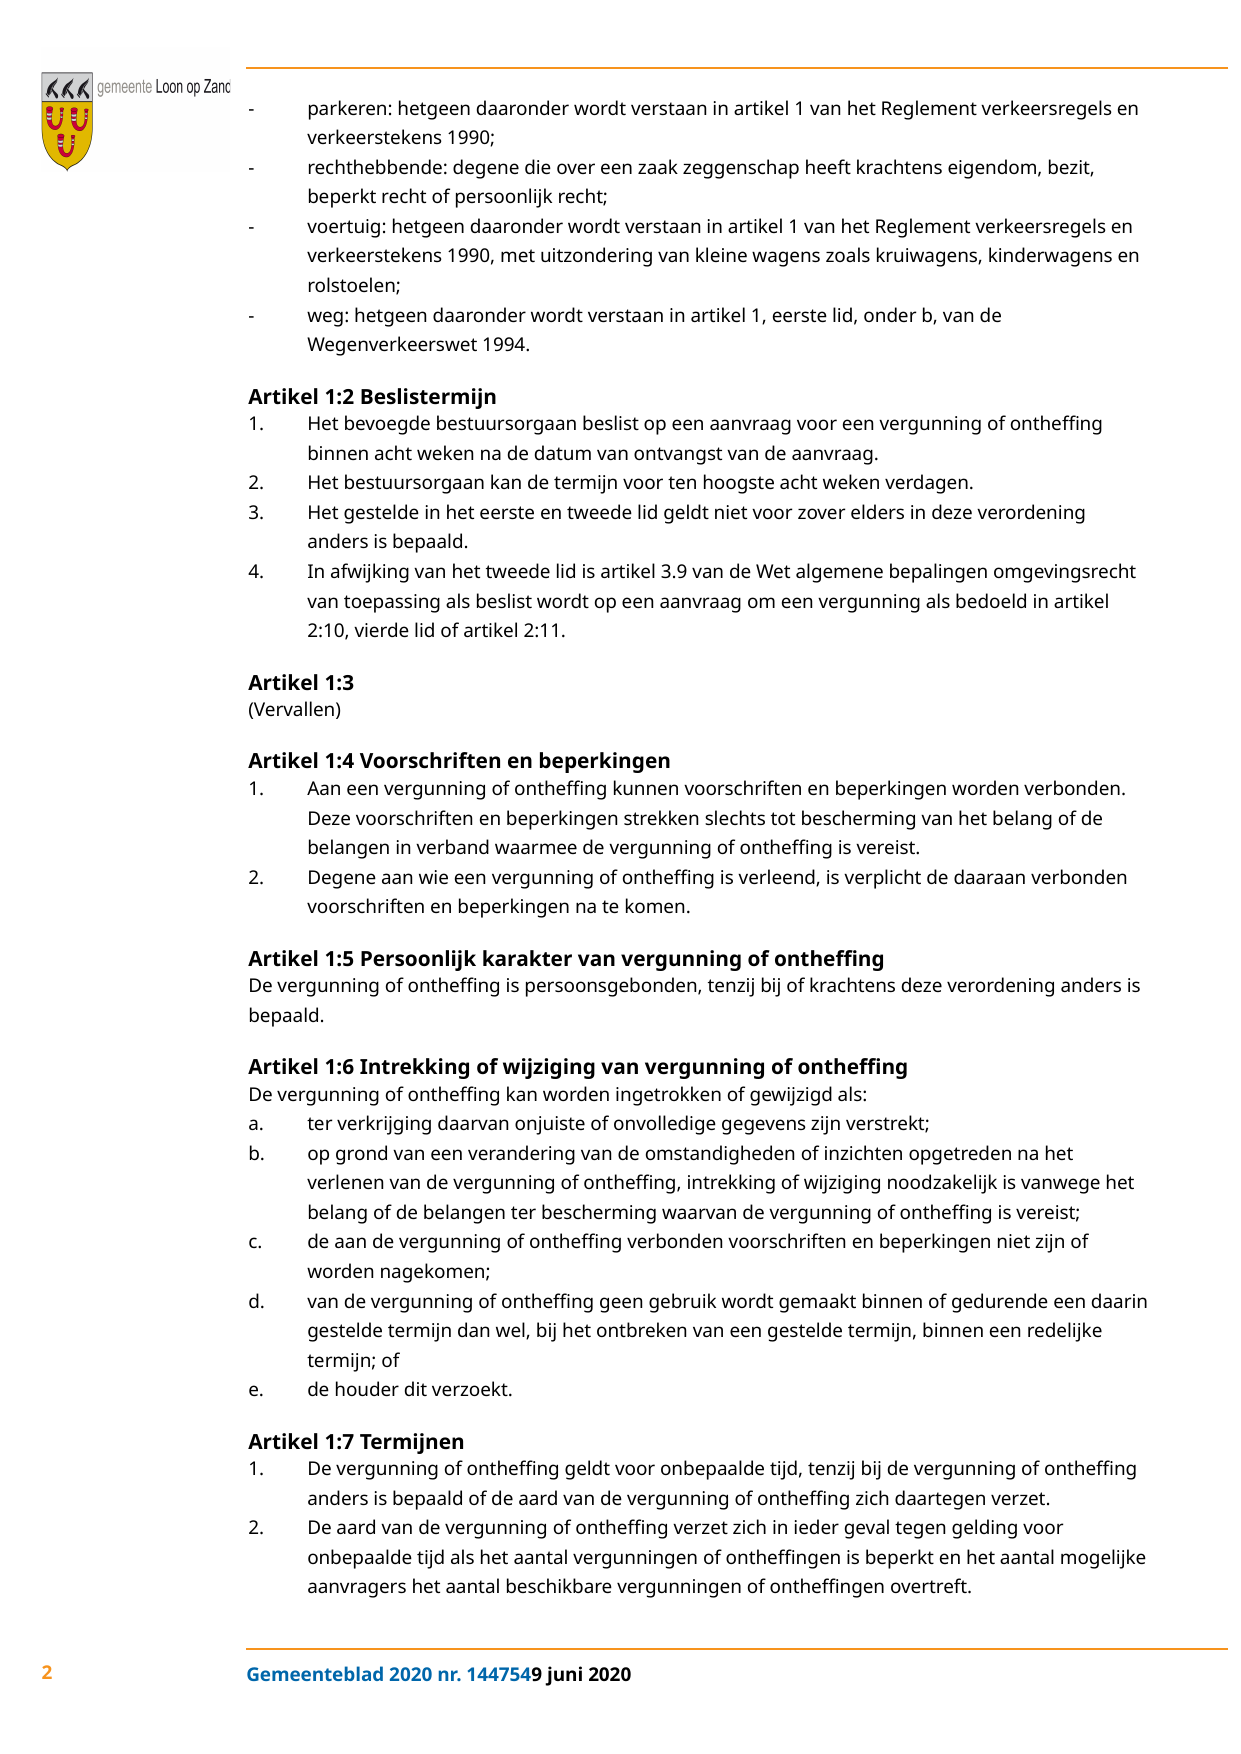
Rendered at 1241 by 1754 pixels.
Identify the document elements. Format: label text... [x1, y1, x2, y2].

list Aan een vergunning of ontheffing kunnen voorschriften en beperkingen worden verbonden. Deze voorschriften en beperkingen strekken slechts tot bescherming van het belang of de belangen in verband waarmee de vergunning of ontheffing is vereist. [248, 775, 1152, 860]
text Artikel 1:5 Persoonlijk karakter van vergunning of ontheffing [248, 944, 1152, 972]
text Artikel 1:4 Voorschriften en beperkingen [248, 747, 1152, 775]
picture [41, 47, 231, 172]
text Artikel 1:3 [248, 668, 1152, 696]
list weg: hetgeen daaronder wordt verstaan in artikel 1, eerste lid, onder b, van de Wegenverkeerswet 1994. [248, 302, 1152, 357]
text (Vervallen) [248, 696, 1152, 722]
text Artikel 1:6 Intrekking of wijziging van vergunning of ontheffing [248, 1052, 1152, 1081]
list ter verkrijging daarvan onjuiste of onvolledige gegevens zijn verstrekt; [248, 1110, 1152, 1136]
text De vergunning of ontheffing is persoonsgebonden, tenzij bij of krachtens deze verordening anders is bepaald. [248, 972, 1152, 1028]
list De aard van de vergunning of ontheffing verzet zich in ieder geval tegen gelding voor onbepaalde tijd als het aantal vergunningen of ontheffingen is beperkt en het aantal mogelijke aanvragers het aantal beschikbare vergunningen of ontheffingen overtreft. [248, 1514, 1152, 1599]
list van de vergunning of ontheffing geen gebruik wordt gemaakt binnen of gedurende een daarin gestelde termijn dan wel, bij het ontbreken van een gestelde termijn, binnen een redelijke termijn; of [248, 1288, 1152, 1373]
list Het bevoegde bestuursorgaan beslist op een aanvraag voor een vergunning of ontheffing binnen acht weken na de datum van ontvangst van de aanvraag. [248, 410, 1152, 466]
text Artikel 1:2 Beslistermijn [248, 382, 1152, 410]
list De vergunning of ontheffing geldt voor onbepaalde tijd, tenzij bij de vergunning of ontheffing anders is bepaald of de aard van de vergunning of ontheffing zich daartegen verzet. [248, 1455, 1152, 1511]
list Het gestelde in het eerste en tweede lid geldt niet voor zover elders in deze verordening anders is bepaald. [248, 499, 1152, 554]
list In afwijking van het tweede lid is artikel 3.9 van de Wet algemene bepalingen omgevingsrecht van toepassing als beslist wordt op een aanvraag om een vergunning als bedoeld in artikel 2:10, vierde lid of artikel 2:11. [248, 558, 1152, 643]
list rechthebbende: degene die over een zaak zeggenschap heeft krachtens eigendom, bezit, beperkt recht of persoonlijk recht; [248, 154, 1152, 209]
list parkeren: hetgeen daaronder wordt verstaan in artikel 1 van het Reglement verkeersregels en verkeerstekens 1990; [248, 95, 1152, 150]
list de houder dit verzoekt. [248, 1377, 1152, 1402]
text Artikel 1:7 Termijnen [248, 1427, 1152, 1455]
list Het bestuursorgaan kan de termijn voor ten hoogste acht weken verdagen. [248, 469, 1152, 495]
list voertuig: hetgeen daaronder wordt verstaan in artikel 1 van het Reglement verkeersregels en verkeerstekens 1990, met uitzondering van kleine wagens zoals kruiwagens, kinderwagens en rolstoelen; [248, 213, 1152, 298]
list Degene aan wie een vergunning of ontheffing is verleend, is verplicht de daaraan verbonden voorschriften en beperkingen na te komen. [248, 864, 1152, 919]
text De vergunning of ontheffing kan worden ingetrokken of gewijzigd als: [248, 1081, 1152, 1106]
list op grond van een verandering van de omstandigheden of inzichten opgetreden na het verlenen van de vergunning of ontheffing, intrekking of wijziging noodzakelijk is vanwege het belang of de belangen ter bescherming waarvan de vergunning of ontheffing is vereist; [248, 1140, 1152, 1225]
list de aan de vergunning of ontheffing verbonden voorschriften en beperkingen niet zijn of worden nagekomen; [248, 1229, 1152, 1284]
